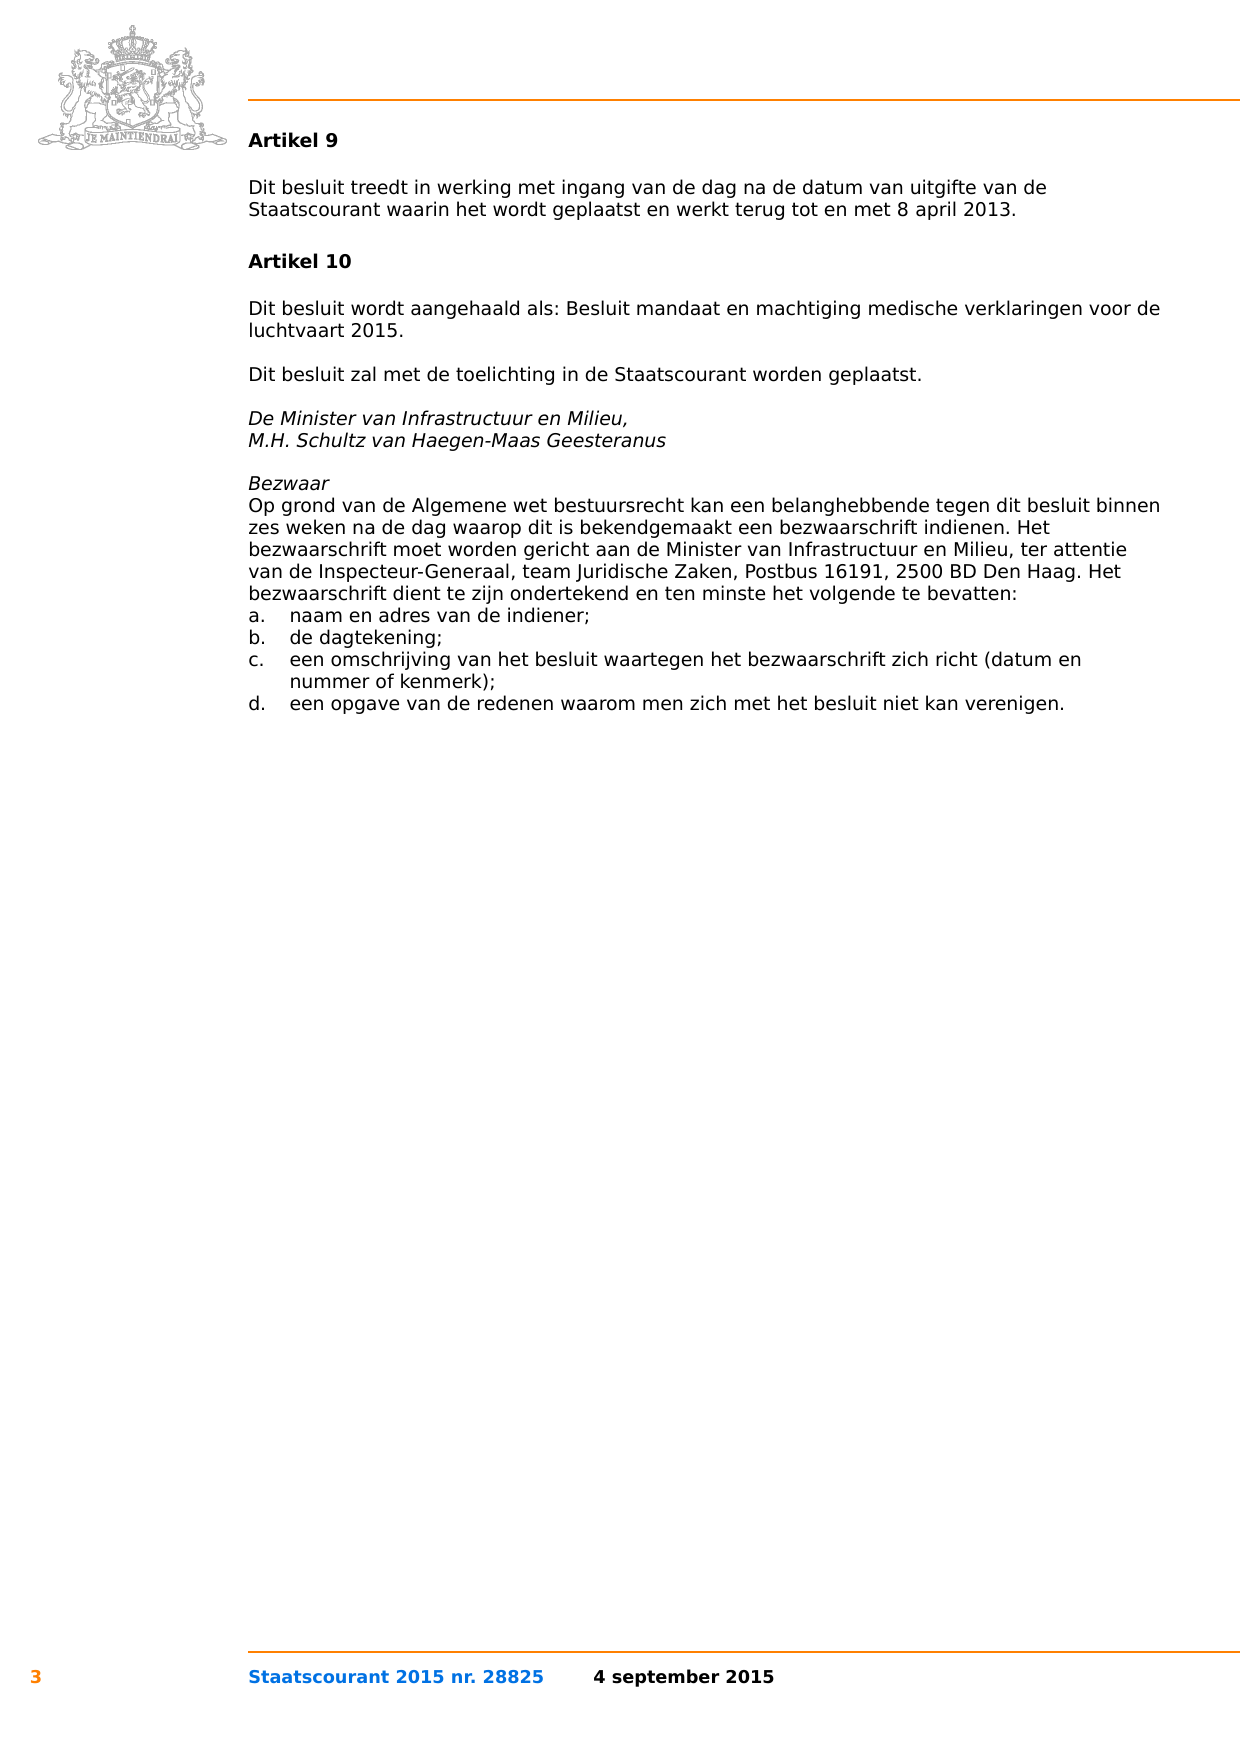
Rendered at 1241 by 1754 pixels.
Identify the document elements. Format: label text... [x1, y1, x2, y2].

text Dit besluit zal met de toelichting in de Staatscourant worden geplaatst. [248, 364, 1163, 386]
text b. de dagtekening; [248, 627, 1163, 649]
text Op grond van de Algemene wet bestuursrecht kan een belanghebbende tegen dit besluit binnen zes weken na de dag waarop dit is bekendgemaakt een bezwaarschrift indienen. Het bezwaarschrift moet worden gericht aan de Minister van Infrastructuur en Milieu, ter attentie van de Inspecteur-Generaal, team Juridische Zaken, Postbus 16191, 2500 BD Den Haag. Het bezwaarschrift dient te zijn ondertekend en ten minste het volgende te bevatten: [248, 495, 1163, 605]
subtitle Artikel 9 [248, 130, 1163, 152]
text d. een opgave van de redenen waarom men zich met het besluit niet kan verenigen. [248, 693, 1163, 715]
text Bezwaar [248, 473, 1163, 495]
picture [38, 25, 227, 150]
text Dit besluit wordt aangehaald als: Besluit mandaat en machtiging medische verklaringen voor de luchtvaart 2015. [248, 298, 1163, 342]
text c. een omschrijving van het besluit waartegen het bezwaarschrift zich richt (datum en nummer of kenmerk); [248, 649, 1163, 693]
text a. naam en adres van de indiener; [248, 605, 1163, 627]
text De Minister van Infrastructuur en Milieu, M.H. Schultz van Haegen-Maas Geesteranus [248, 407, 1163, 451]
text Dit besluit treedt in werking met ingang van de dag na de datum van uitgifte van de Staatscourant waarin het wordt geplaatst en werkt terug tot en met 8 april 2013. [248, 177, 1163, 221]
subtitle Artikel 10 [248, 251, 1163, 273]
